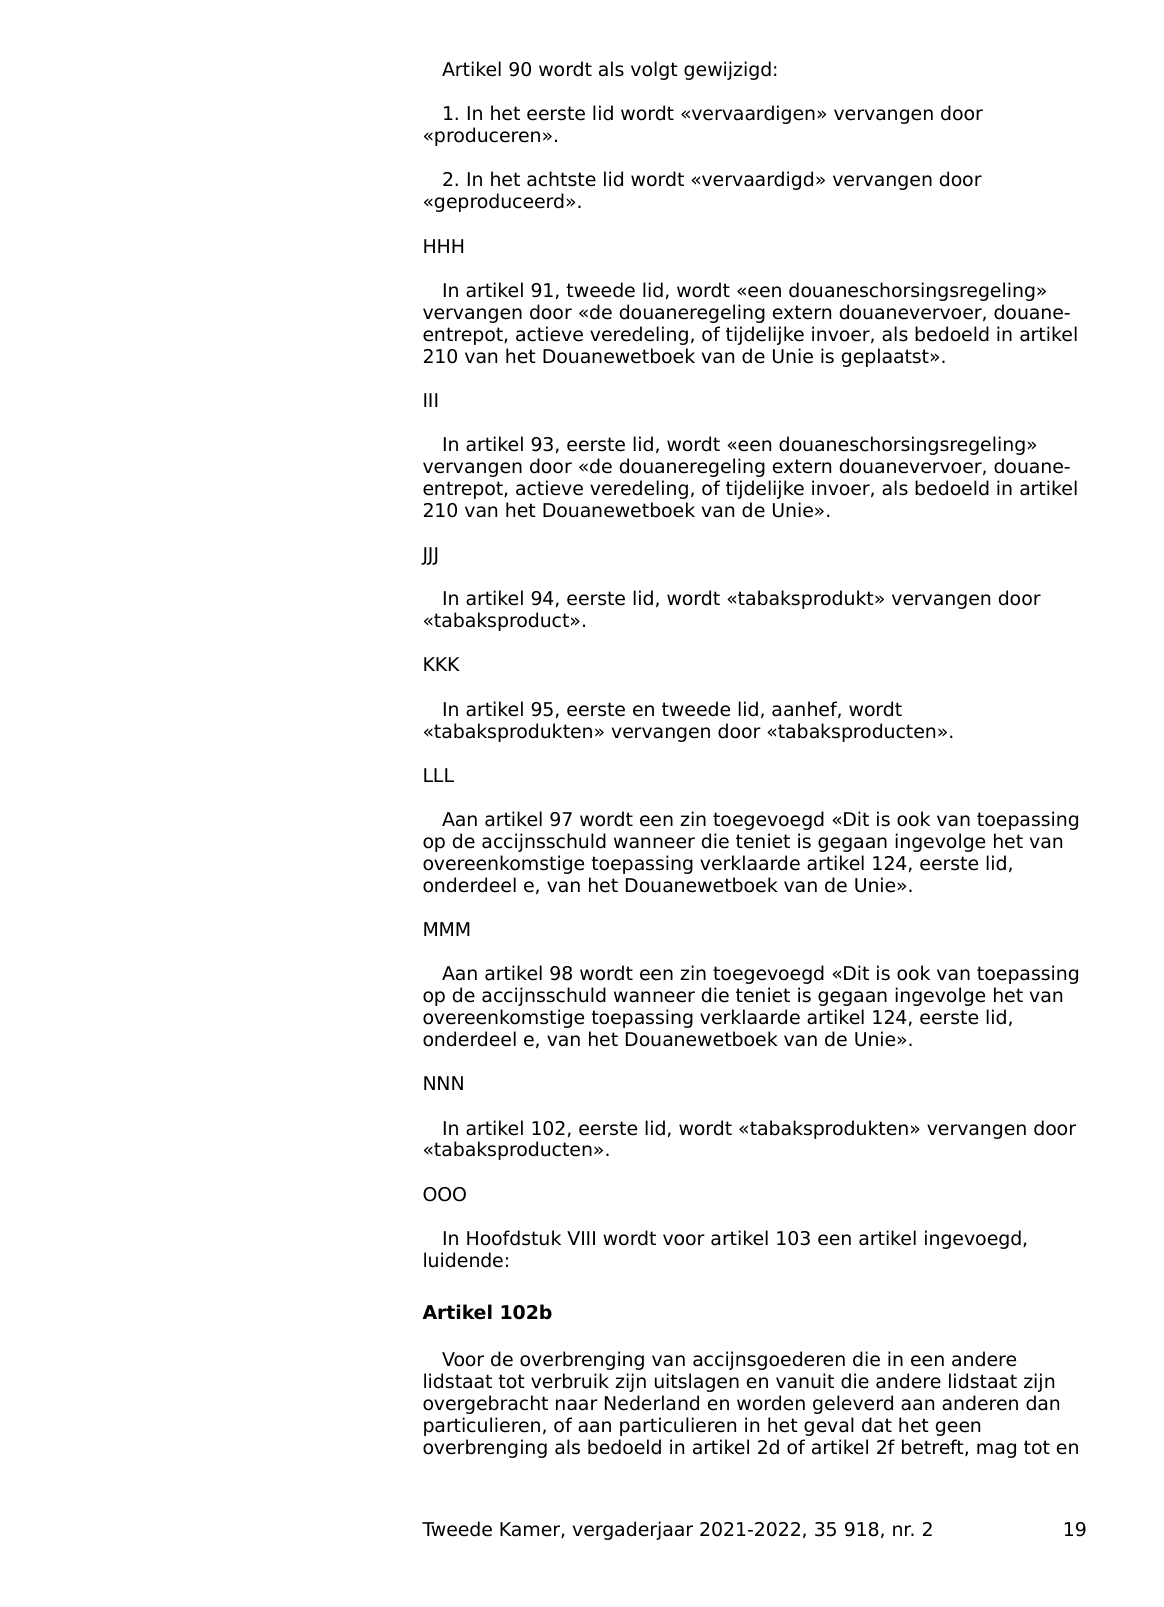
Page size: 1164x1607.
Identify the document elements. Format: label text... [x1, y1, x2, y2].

text MMM [422, 919, 1087, 941]
text In artikel 95, eerste en tweede lid, aanhef, wordt «tabaksprodukten» vervangen door «tabaksproducten». [422, 698, 1087, 742]
text JJJ [422, 544, 1087, 566]
text Aan artikel 97 wordt een zin toegevoegd «Dit is ook van toepassing op de accijnsschuld wanneer die teniet is gegaan ingevolge het van overeenkomstige toepassing verklaarde artikel 124, eerste lid, onderdeel e, van het Douanewetboek van de Unie». [422, 809, 1087, 897]
text Voor de overbrenging van accijnsgoederen die in een andere lidstaat tot verbruik zijn uitslagen en vanuit die andere lidstaat zijn overgebracht naar Nederland en worden geleverd aan anderen dan particulieren, of aan particulieren in het geval dat het geen overbrenging als bedoeld in artikel 2d of artikel 2f betreft, mag tot en [422, 1349, 1087, 1458]
text In artikel 102, eerste lid, wordt «tabaksprodukten» vervangen door «tabaksproducten». [422, 1117, 1087, 1161]
text In artikel 91, tweede lid, wordt «een douaneschorsingsregeling» vervangen door «de douaneregeling extern douanevervoer, douane-entrepot, actieve veredeling, of tijdelijke invoer, als bedoeld in artikel 210 van het Douanewetboek van de Unie is geplaatst». [422, 280, 1087, 368]
text Aan artikel 98 wordt een zin toegevoegd «Dit is ook van toepassing op de accijnsschuld wanneer die teniet is gegaan ingevolge het van overeenkomstige toepassing verklaarde artikel 124, eerste lid, onderdeel e, van het Douanewetboek van de Unie». [422, 963, 1087, 1051]
text In artikel 93, eerste lid, wordt «een douaneschorsingsregeling» vervangen door «de douaneregeling extern douanevervoer, douane-entrepot, actieve veredeling, of tijdelijke invoer, als bedoeld in artikel 210 van het Douanewetboek van de Unie». [422, 434, 1087, 522]
text LLL [422, 765, 1087, 787]
text Artikel 90 wordt als volgt gewijzigd: [422, 59, 1087, 81]
text HHH [422, 236, 1087, 257]
text 1. In het eerste lid wordt «vervaardigen» vervangen door «produceren». [422, 103, 1087, 147]
text KKK [422, 654, 1087, 676]
text In artikel 94, eerste lid, wordt «tabaksprodukt» vervangen door «tabaksproduct». [422, 588, 1087, 632]
text NNN [422, 1073, 1087, 1095]
subtitle Artikel 102b [422, 1302, 1087, 1324]
text 2. In het achtste lid wordt «vervaardigd» vervangen door «geproduceerd». [422, 169, 1087, 213]
text OOO [422, 1183, 1087, 1206]
text In Hoofdstuk VIII wordt voor artikel 103 een artikel ingevoegd, luidende: [422, 1228, 1087, 1272]
text III [422, 390, 1087, 412]
